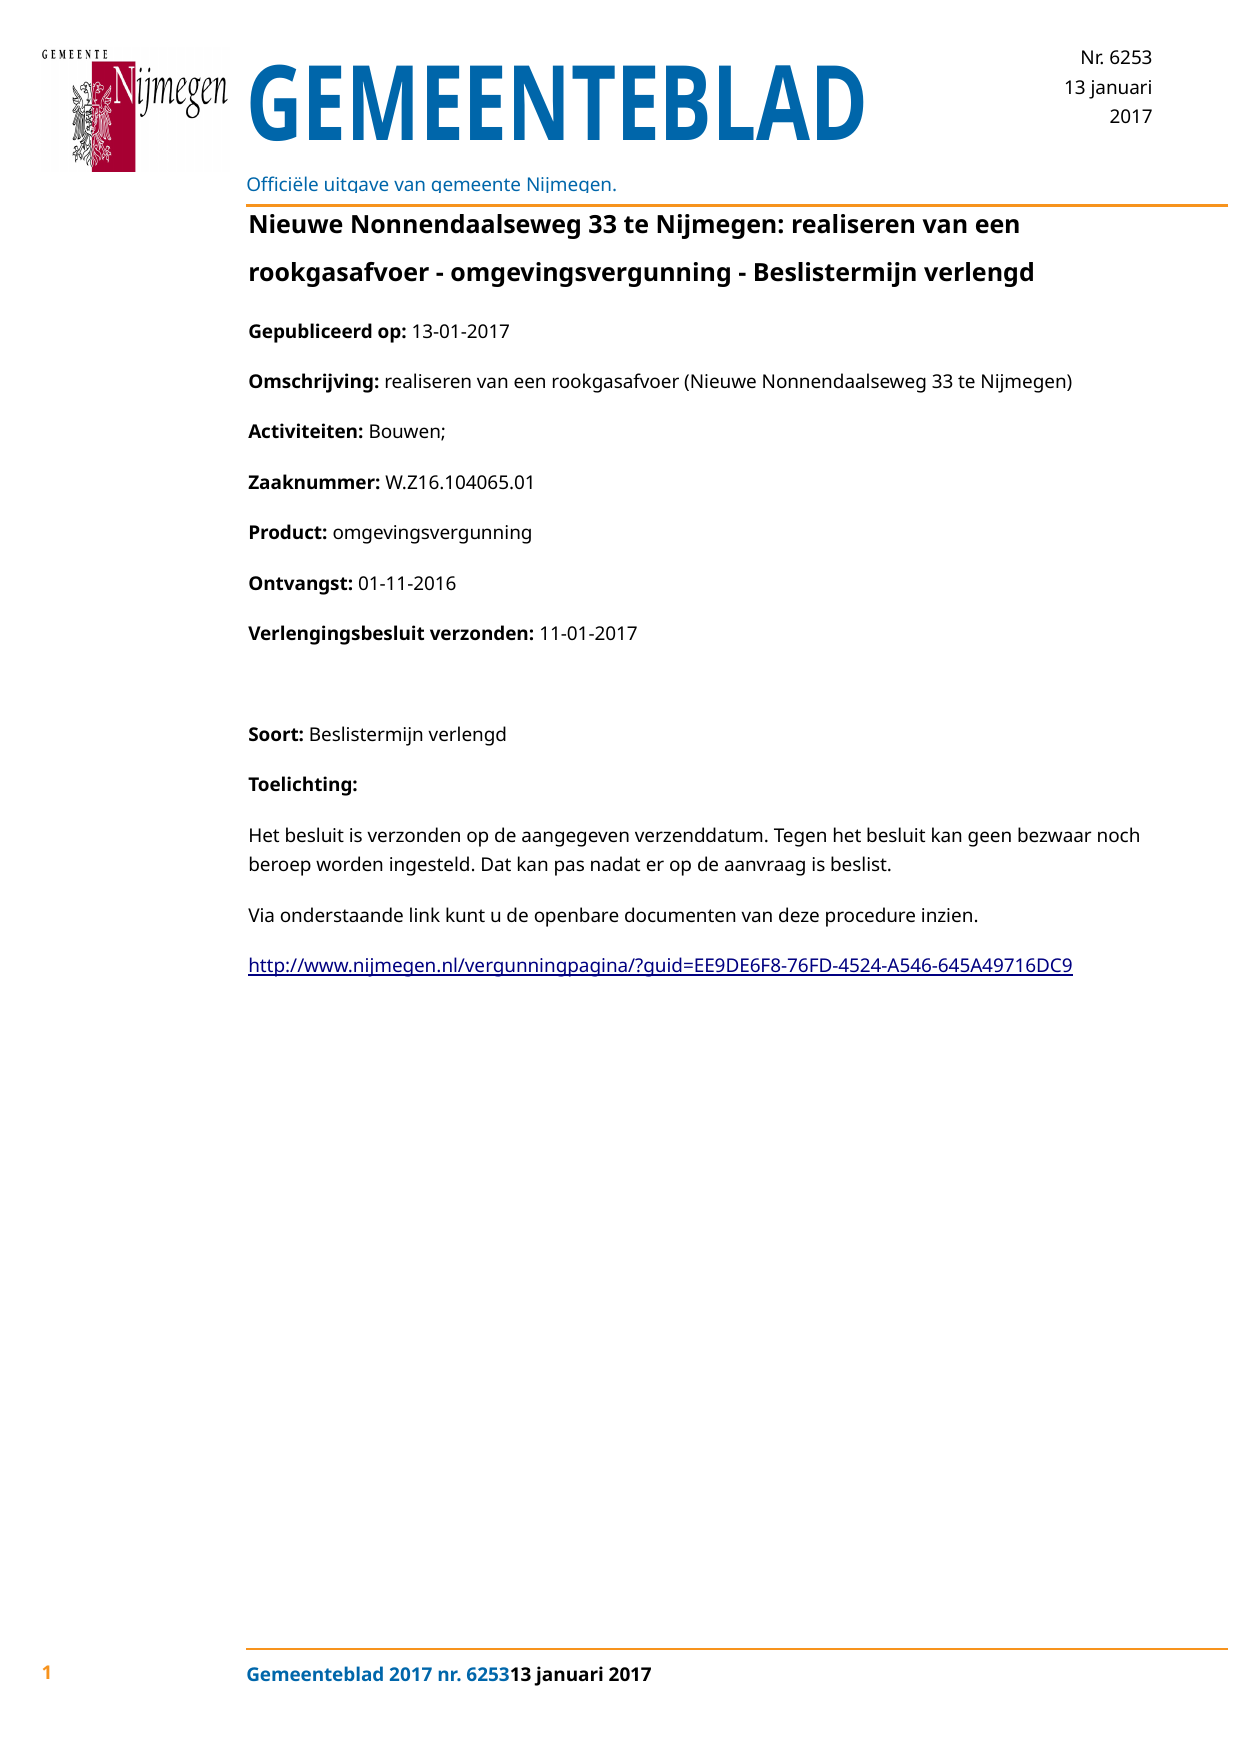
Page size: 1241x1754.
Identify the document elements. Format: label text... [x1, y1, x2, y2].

text Ontvangst: 01-11-2016 [248, 570, 1152, 596]
text Zaaknummer: W.Z16.104065.01 [248, 469, 1152, 495]
text Soort: Beslistermijn verlengd [248, 721, 1152, 747]
text Activiteiten: Bouwen; [248, 419, 1152, 444]
text Via onderstaande link kunt u de openbare documenten van deze procedure inzien. [248, 902, 1152, 928]
text Nieuwe Nonnendaalseweg 33 te Nijmegen: realiseren van een rookgasafvoer - omgevingsvergunning - Beslistermijn verlengd [248, 207, 1152, 288]
picture [41, 47, 231, 172]
text Het besluit is verzonden op de aangegeven verzenddatum. Tegen het besluit kan geen bezwaar noch beroep worden ingesteld. Dat kan pas nadat er op de aanvraag is beslist. [248, 822, 1152, 877]
text Gepubliceerd op: 13-01-2017 [248, 318, 1152, 344]
text Toelichting: [248, 772, 1152, 797]
text Omschrijving: realiseren van een rookgasafvoer (Nieuwe Nonnendaalseweg 33 te Nijmegen) [248, 368, 1152, 394]
text Product: omgevingsvergunning [248, 519, 1152, 545]
text http://www.nijmegen.nl/vergunningpagina/?guid=EE9DE6F8-76FD-4524-A546-645A49716DC9 [248, 952, 1152, 978]
text Verlengingsbesluit verzonden: 11-01-2017 [248, 620, 1152, 646]
